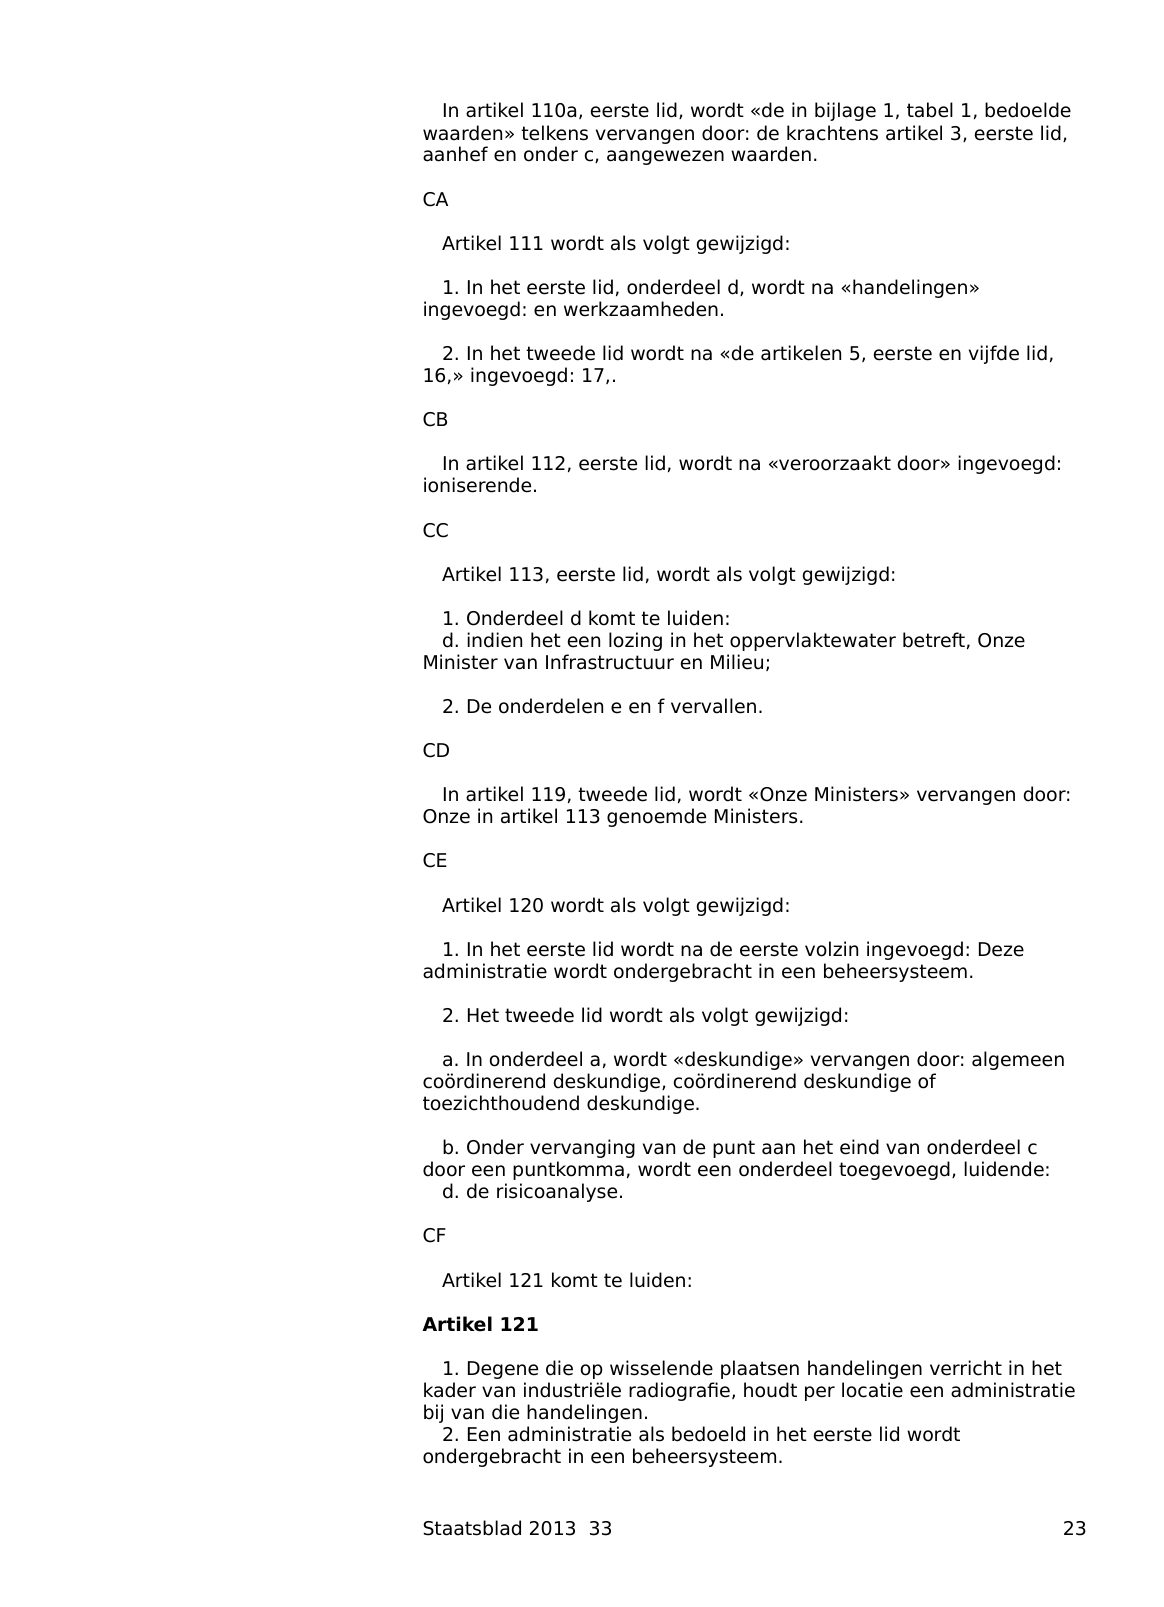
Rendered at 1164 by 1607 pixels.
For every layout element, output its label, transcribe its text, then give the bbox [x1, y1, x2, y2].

text In artikel 110a, eerste lid, wordt «de in bijlage 1, tabel 1, bedoelde waarden» telkens vervangen door: de krachtens artikel 3, eerste lid, aanhef en onder c, aangewezen waarden. [422, 100, 1087, 166]
text CF [422, 1225, 1087, 1247]
text In artikel 112, eerste lid, wordt na «veroorzaakt door» ingevoegd: ioniserende. [422, 453, 1087, 497]
text In artikel 119, tweede lid, wordt «Onze Ministers» vervangen door: Onze in artikel 113 genoemde Ministers. [422, 784, 1087, 828]
text 2. De onderdelen e en f vervallen. [422, 696, 1087, 718]
text 1. Degene die op wisselende plaatsen handelingen verricht in het kader van industriële radiografie, houdt per locatie een administratie bij van die handelingen. [422, 1358, 1087, 1424]
text CD [422, 740, 1087, 762]
text 1. In het eerste lid wordt na de eerste volzin ingevoegd: Deze administratie wordt ondergebracht in een beheersysteem. [422, 939, 1087, 983]
text 1. Onderdeel d komt te luiden: [422, 608, 1087, 630]
text d. indien het een lozing in het oppervlaktewater betreft, Onze Minister van Infrastructuur en Milieu; [422, 630, 1087, 674]
text CA [422, 188, 1087, 211]
subtitle Artikel 121 [422, 1314, 1087, 1336]
text CE [422, 850, 1087, 872]
text CB [422, 409, 1087, 431]
text Artikel 120 wordt als volgt gewijzigd: [422, 894, 1087, 917]
text Artikel 113, eerste lid, wordt als volgt gewijzigd: [422, 564, 1087, 586]
text CC [422, 519, 1087, 541]
text 2. In het tweede lid wordt na «de artikelen 5, eerste en vijfde lid, 16,» ingevoegd: 17,. [422, 343, 1087, 387]
text Artikel 111 wordt als volgt gewijzigd: [422, 233, 1087, 255]
text d. de risicoanalyse. [422, 1181, 1087, 1203]
text 2. Het tweede lid wordt als volgt gewijzigd: [422, 1005, 1087, 1027]
text 1. In het eerste lid, onderdeel d, wordt na «handelingen» ingevoegd: en werkzaamheden. [422, 277, 1087, 321]
text b. Onder vervanging van de punt aan het eind van onderdeel c door een puntkomma, wordt een onderdeel toegevoegd, luidende: [422, 1137, 1087, 1181]
text 2. Een administratie als bedoeld in het eerste lid wordt ondergebracht in een beheersysteem. [422, 1424, 1087, 1468]
text Artikel 121 komt te luiden: [422, 1269, 1087, 1291]
text a. In onderdeel a, wordt «deskundige» vervangen door: algemeen coördinerend deskundige, coördinerend deskundige of toezichthoudend deskundige. [422, 1049, 1087, 1115]
